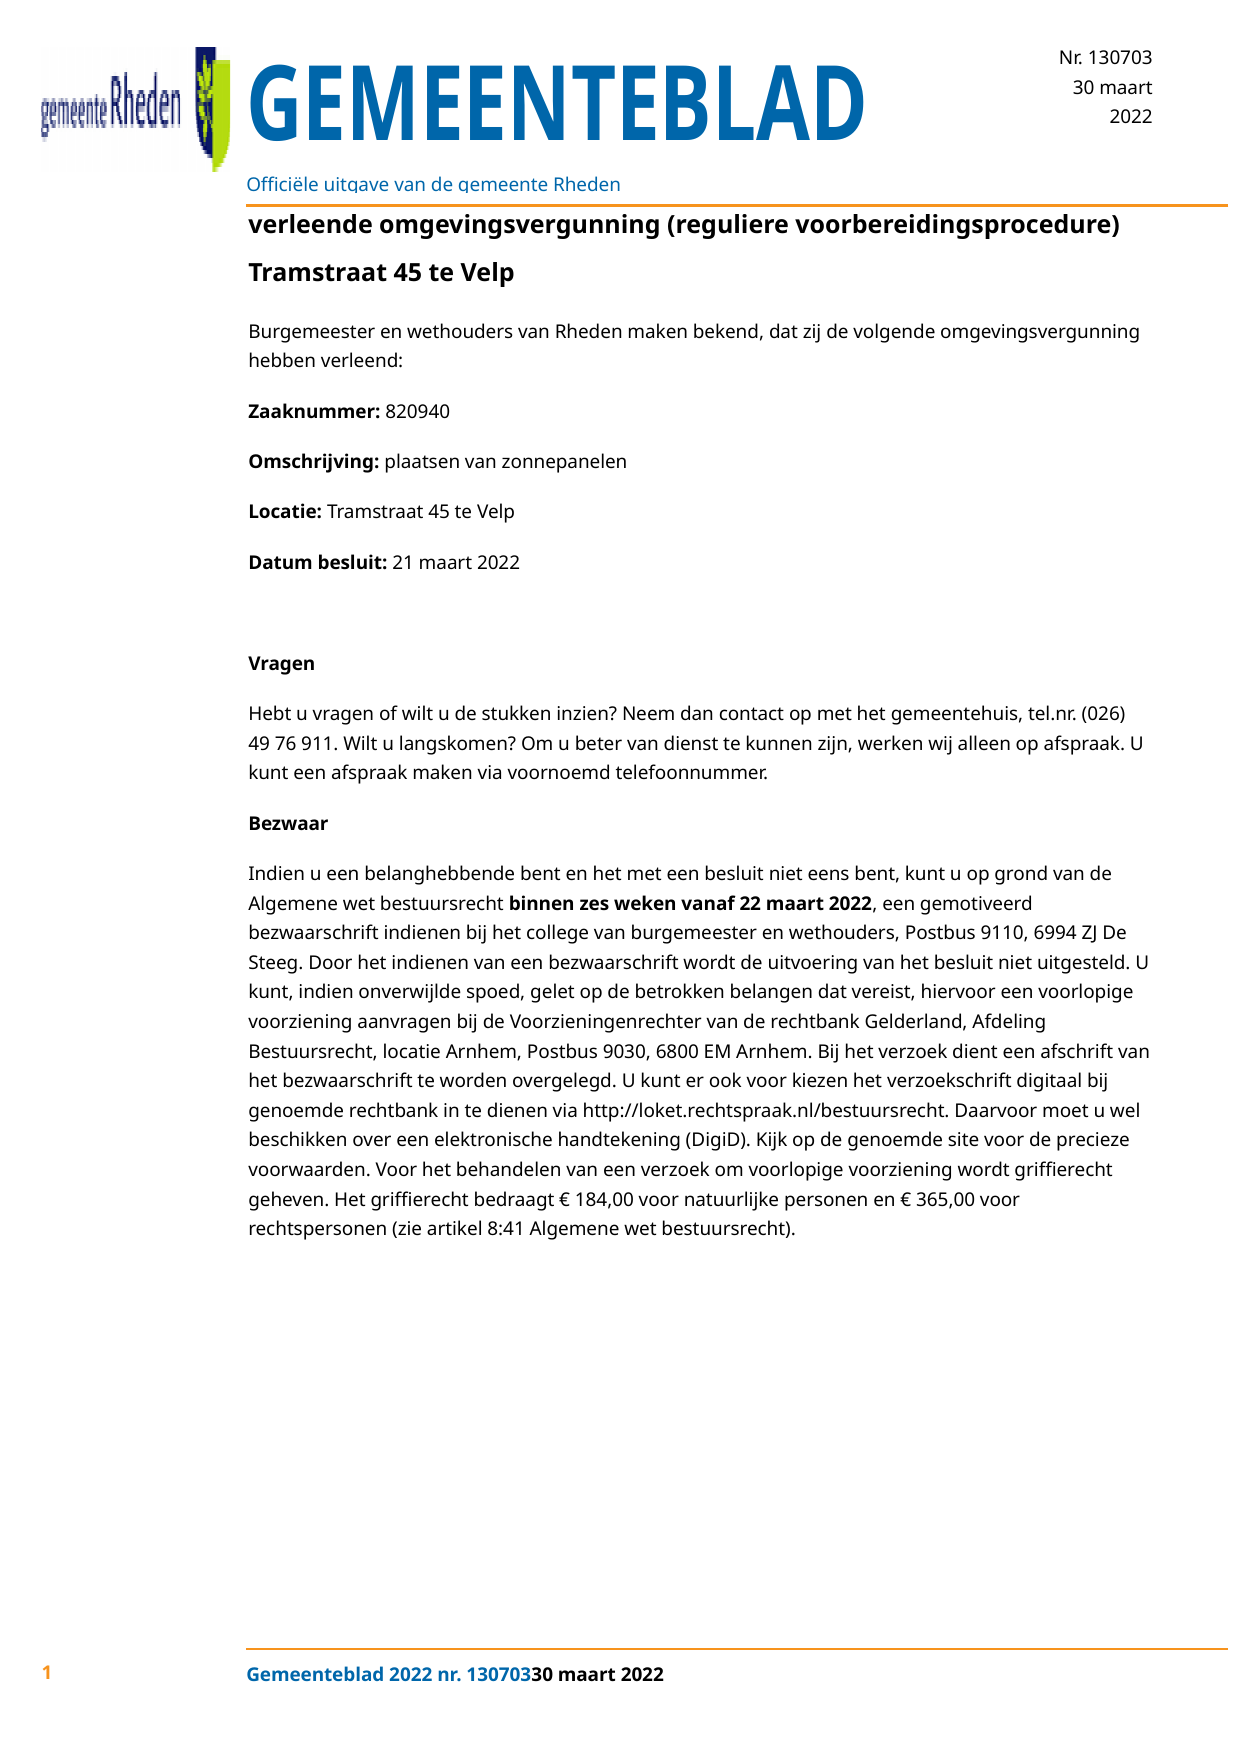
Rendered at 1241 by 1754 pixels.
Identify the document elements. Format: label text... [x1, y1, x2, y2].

text Hebt u vragen of wilt u de stukken inzien? Neem dan contact op met het gemeentehuis, tel.nr. (026) 49 76 911. Wilt u langskomen? Om u beter van dienst te kunnen zijn, werken wij alleen op afspraak. U kunt een afspraak maken via voornoemd telefoonnummer. [248, 700, 1152, 785]
text Datum besluit: 21 maart 2022 [248, 549, 1152, 575]
text verleende omgevingsvergunning (reguliere voorbereidingsprocedure) Tramstraat 45 te Velp [248, 207, 1152, 288]
text Locatie: Tramstraat 45 te Velp [248, 499, 1152, 524]
text Burgemeester en wethouders van Rheden maken bekend, dat zij de volgende omgevingsvergunning hebben verleend: [248, 318, 1152, 373]
text Vragen [248, 650, 1152, 676]
picture [41, 47, 231, 172]
text Omschrijving: plaatsen van zonnepanelen [248, 448, 1152, 474]
text Zaaknummer: 820940 [248, 398, 1152, 424]
text Bezwaar [248, 810, 1152, 836]
text Indien u een belanghebbende bent en het met een besluit niet eens bent, kunt u op grond van de Algemene wet bestuursrecht binnen zes weken vanaf 22 maart 2022, een gemotiveerd bezwaarschrift indienen bij het college van burgemeester en wethouders, Postbus 9110, 6994 ZJ De Steeg. Door het indienen van een bezwaarschrift wordt de uitvoering van het besluit niet uitgesteld. U kunt, indien onverwijlde spoed, gelet op de betrokken belangen dat vereist, hiervoor een voorlopige voorziening aanvragen bij de Voorzieningenrechter van de rechtbank Gelderland, Afdeling Bestuursrecht, locatie Arnhem, Postbus 9030, 6800 EM Arnhem. Bij het verzoek dient een afschrift van het bezwaarschrift te worden overgelegd. U kunt er ook voor kiezen het verzoekschrift digitaal bij genoemde rechtbank in te dienen via http://loket.rechtspraak.nl/bestuursrecht. Daarvoor moet u wel beschikken over een elektronische handtekening (DigiD). Kijk op de genoemde site voor de precieze voorwaarden. Voor het behandelen van een verzoek om voorlopige voorziening wordt griffierecht geheven. Het griffierecht bedraagt € 184,00 voor natuurlijke personen en € 365,00 voor rechtspersonen (zie artikel 8:41 Algemene wet bestuursrecht). [248, 860, 1152, 1241]
